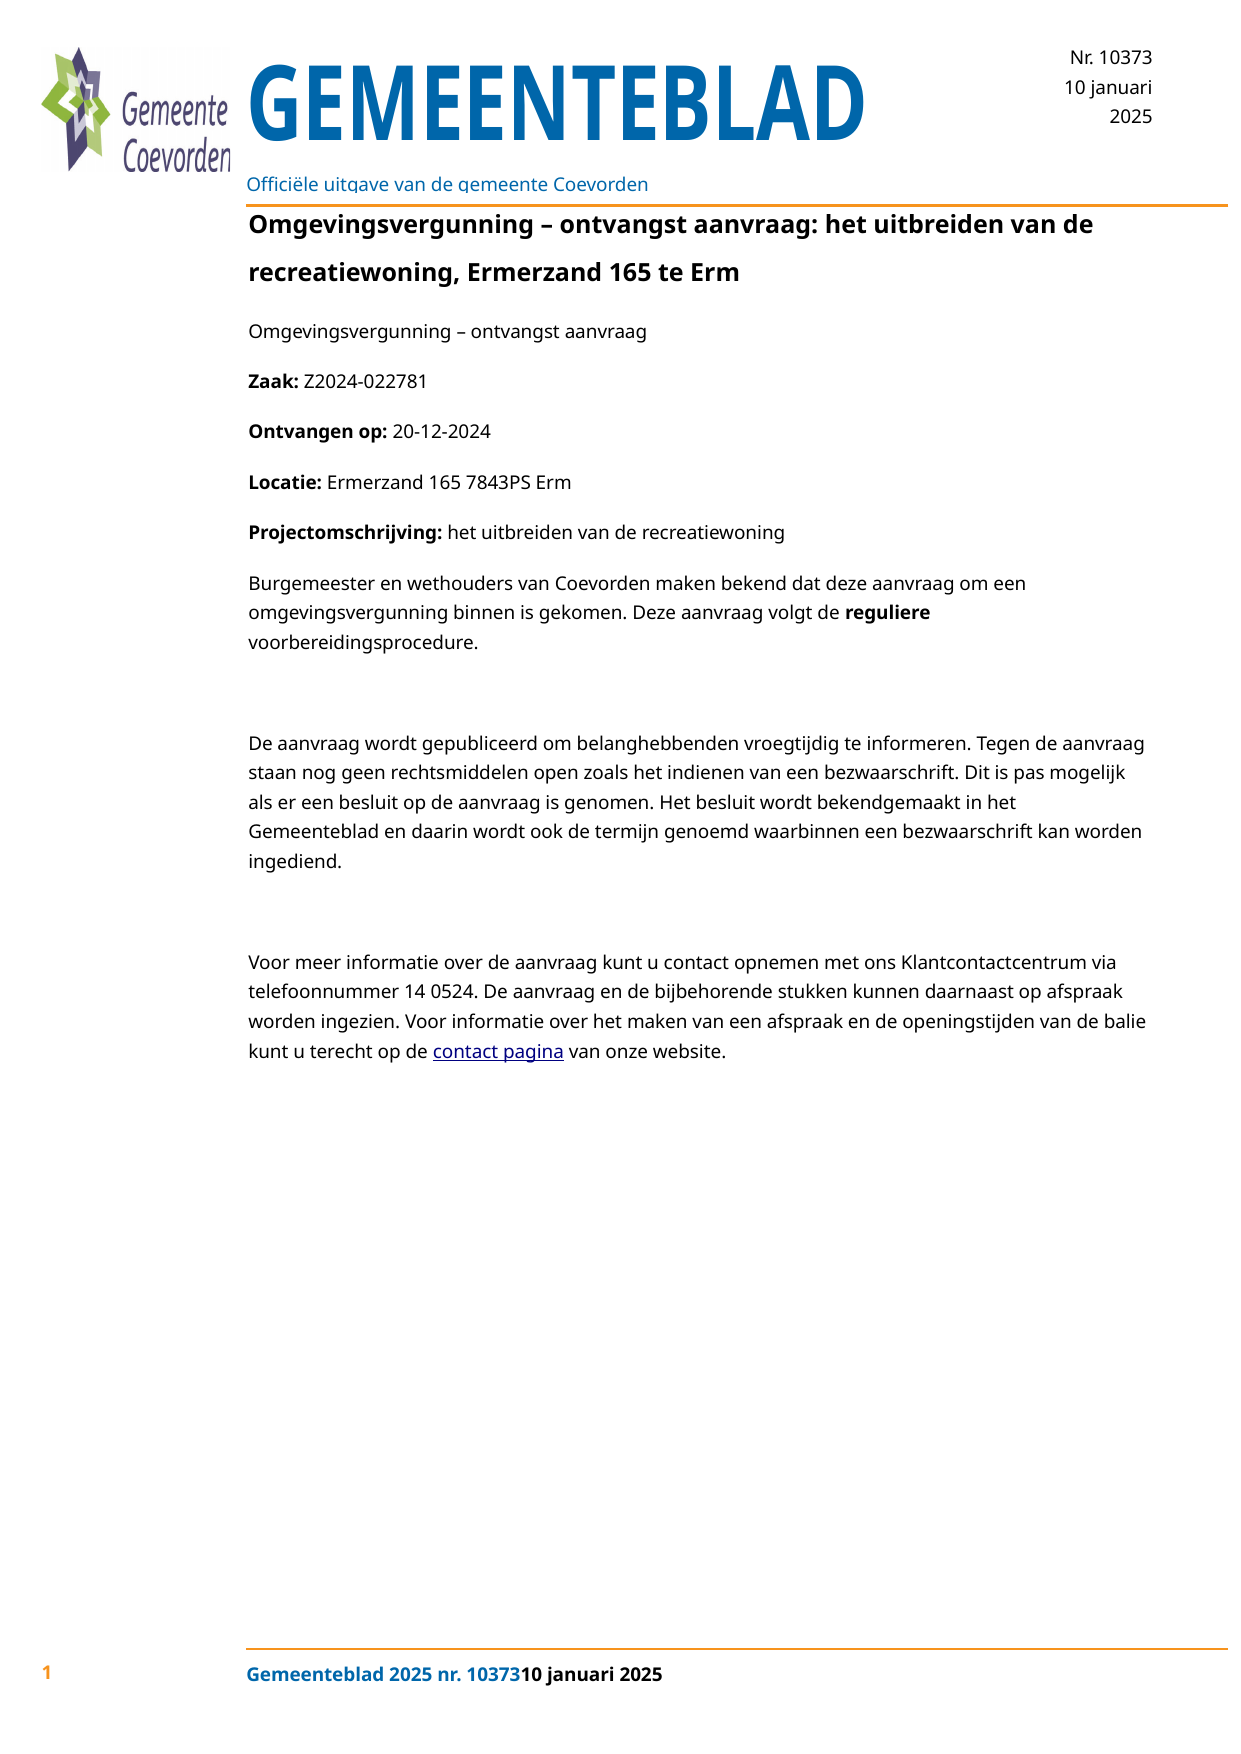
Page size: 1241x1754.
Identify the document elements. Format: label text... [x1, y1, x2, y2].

picture [41, 47, 231, 172]
text De aanvraag wordt gepubliceerd om belanghebbenden vroegtijdig te informeren. Tegen de aanvraag staan nog geen rechtsmiddelen open zoals het indienen van een bezwaarschrift. Dit is pas mogelijk als er een besluit op de aanvraag is genomen. Het besluit wordt bekendgemaakt in het Gemeenteblad en daarin wordt ook de termijn genoemd waarbinnen een bezwaarschrift kan worden ingediend. [248, 730, 1152, 874]
text Zaak: Z2024-022781 [248, 368, 1152, 394]
text Locatie: Ermerzand 165 7843PS Erm [248, 469, 1152, 495]
text Voor meer informatie over de aanvraag kunt u contact opnemen met ons Klantcontactcentrum via telefoonnummer 14 0524. De aanvraag en de bijbehorende stukken kunnen daarnaast op afspraak worden ingezien. Voor informatie over het maken van een afspraak en de openingstijden van de balie kunt u terecht op de contact pagina van onze website. [248, 949, 1152, 1064]
text Burgemeester en wethouders van Coevorden maken bekend dat deze aanvraag om een omgevingsvergunning binnen is gekomen. Deze aanvraag volgt de reguliere voorbereidingsprocedure. [248, 570, 1152, 655]
text Omgevingsvergunning – ontvangst aanvraag: het uitbreiden van de recreatiewoning, Ermerzand 165 te Erm [248, 207, 1152, 288]
text Omgevingsvergunning – ontvangst aanvraag [248, 318, 1152, 344]
text Projectomschrijving: het uitbreiden van de recreatiewoning [248, 519, 1152, 545]
text Ontvangen op: 20-12-2024 [248, 419, 1152, 444]
